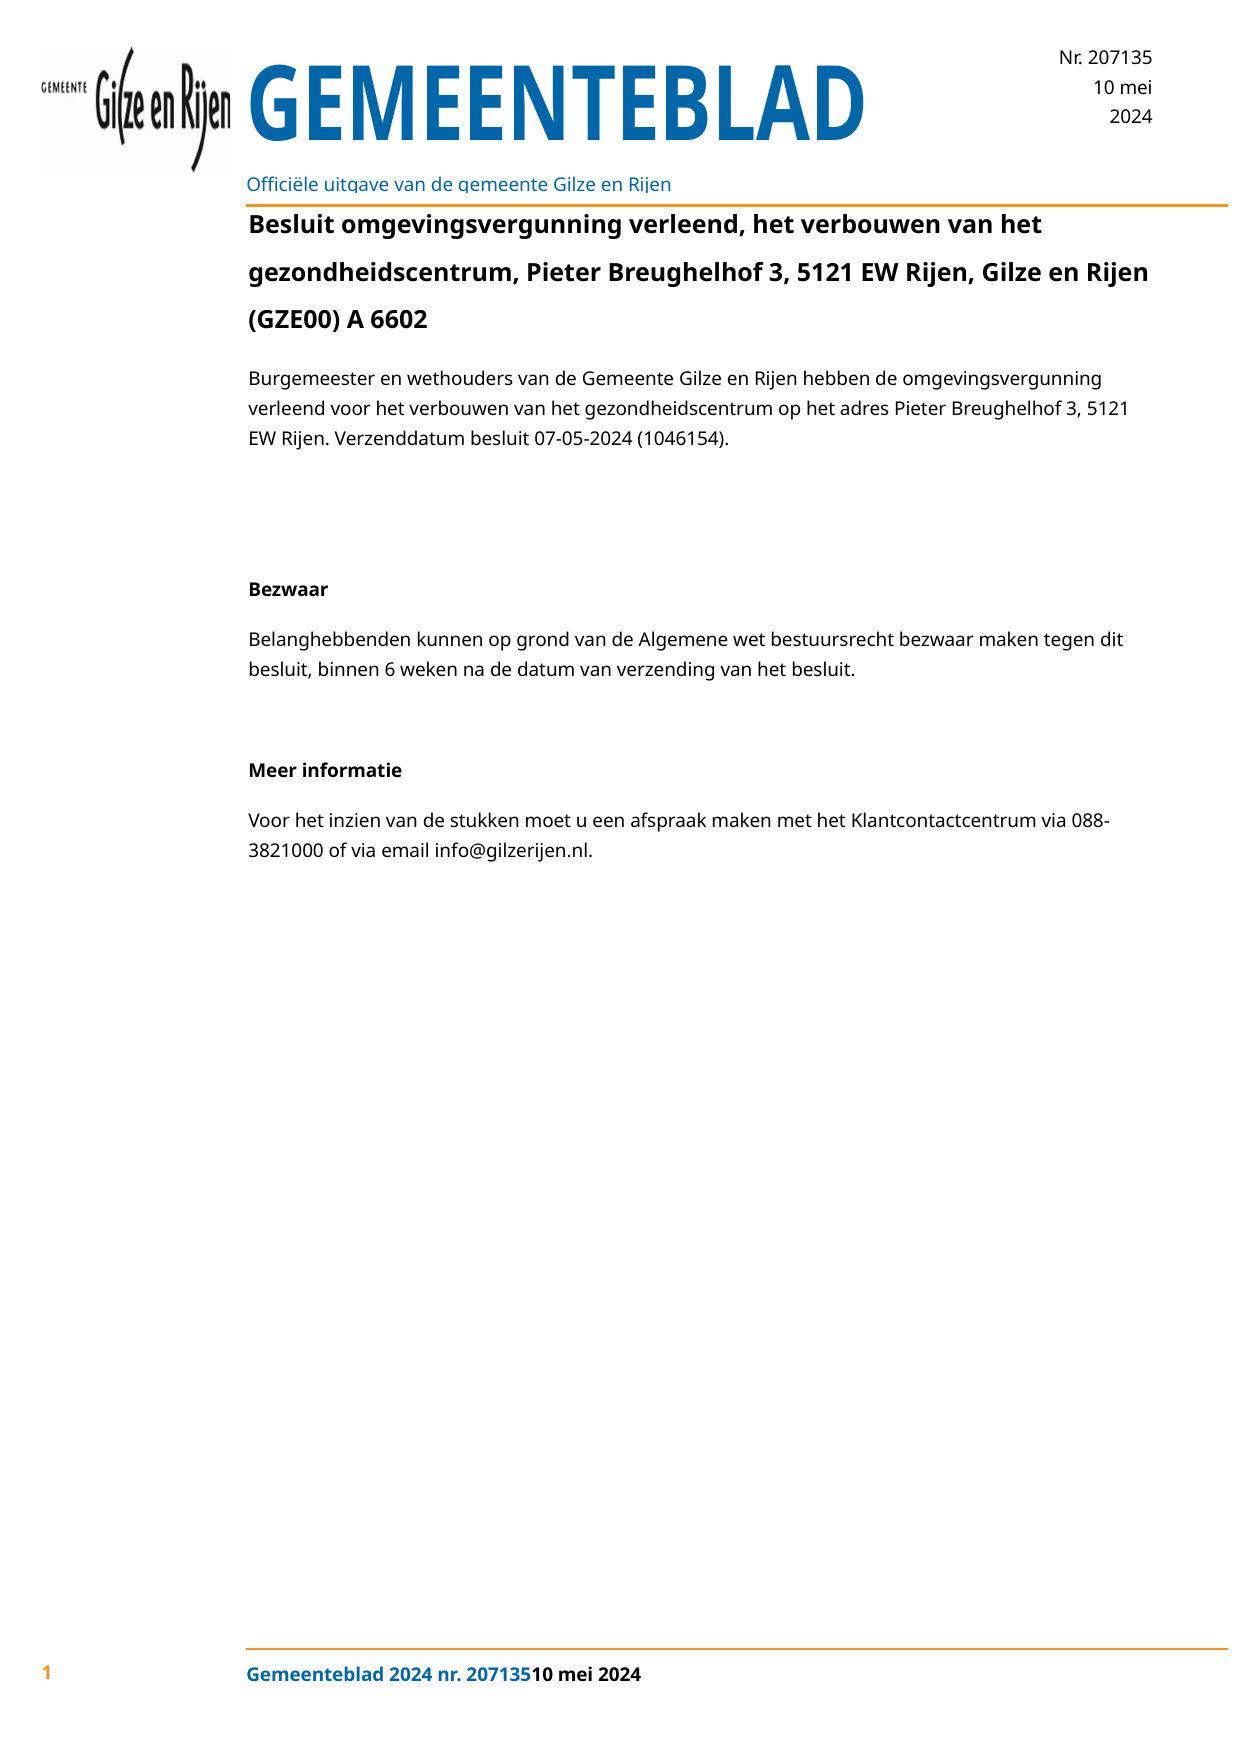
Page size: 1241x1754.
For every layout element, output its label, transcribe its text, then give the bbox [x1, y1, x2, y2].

text Belanghebbenden kunnen op grond van de Algemene wet bestuursrecht bezwaar maken tegen dit besluit, binnen 6 weken na de datum van verzending van het besluit. [248, 626, 1152, 682]
text Bezwaar [248, 576, 1152, 602]
picture [41, 47, 231, 172]
text Besluit omgevingsvergunning verleend, het verbouwen van het gezondheidscentrum, Pieter Breughelhof 3, 5121 EW Rijen, Gilze en Rijen (GZE00) A 6602 [248, 207, 1152, 336]
text Burgemeester en wethouders van de Gemeente Gilze en Rijen hebben de omgevingsvergunning verleend voor het verbouwen van het gezondheidscentrum op het adres Pieter Breughelhof 3, 5121 EW Rijen. Verzenddatum besluit 07-05-2024 (1046154). [248, 366, 1152, 450]
text Meer informatie [248, 757, 1152, 782]
text Voor het inzien van de stukken moet u een afspraak maken met het Klantcontactcentrum via 088-3821000 of via email info@gilzerijen.nl. [248, 807, 1152, 862]
